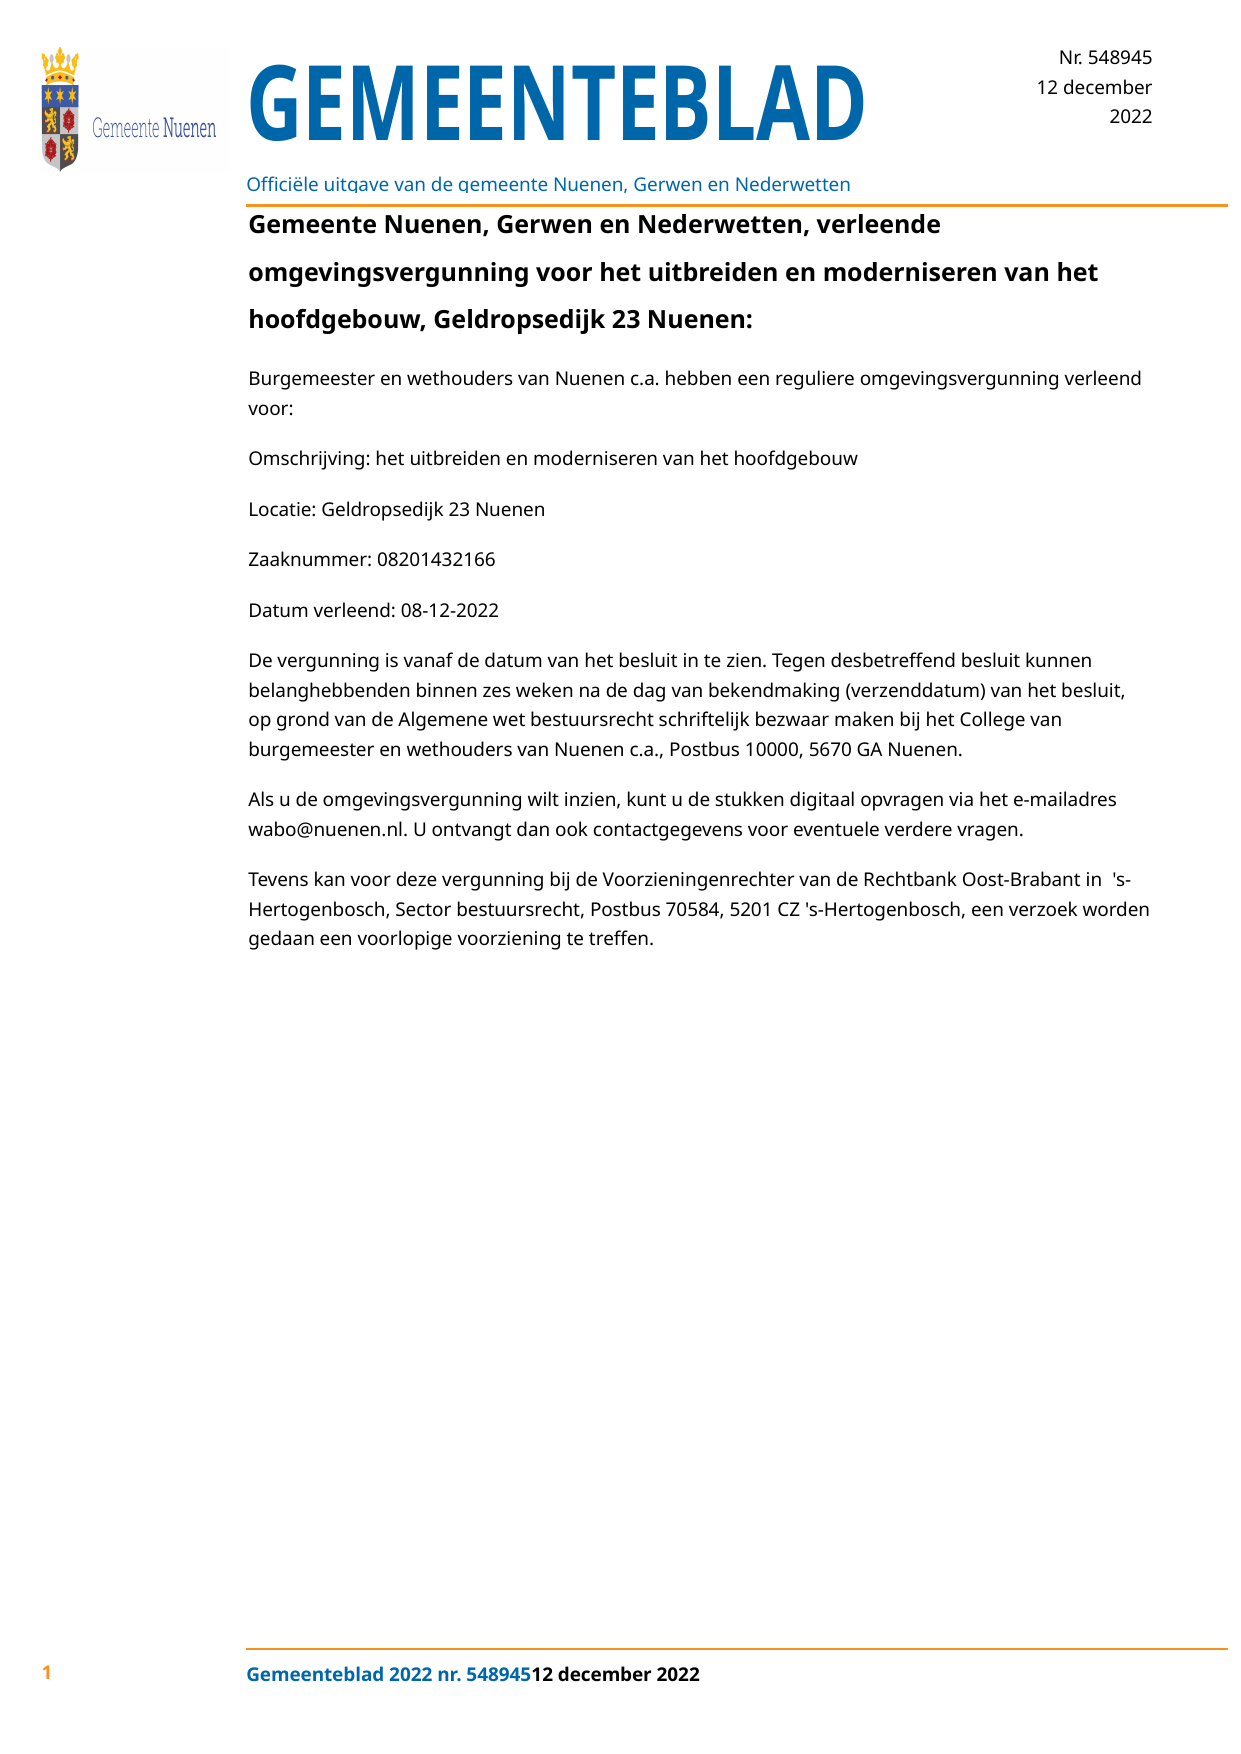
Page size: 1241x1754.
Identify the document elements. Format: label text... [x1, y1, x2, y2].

text Locatie: Geldropsedijk 23 Nuenen [248, 496, 1152, 522]
text Omschrijving: het uitbreiden en moderniseren van het hoofdgebouw [248, 446, 1152, 471]
text Burgemeester en wethouders van Nuenen c.a. hebben een reguliere omgevingsvergunning verleend voor: [248, 366, 1152, 421]
text Datum verleend: 08-12-2022 [248, 597, 1152, 622]
text Zaaknummer: 08201432166 [248, 546, 1152, 572]
text Tevens kan voor deze vergunning bij de Voorzieningenrechter van de Rechtbank Oost-Brabant in 's-Hertogenbosch, Sector bestuursrecht, Postbus 70584, 5201 CZ 's-Hertogenbosch, een verzoek worden gedaan een voorlopige voorziening te treffen. [248, 866, 1152, 951]
text Gemeente Nuenen, Gerwen en Nederwetten, verleende omgevingsvergunning voor het uitbreiden en moderniseren van het hoofdgebouw, Geldropsedijk 23 Nuenen: [248, 207, 1152, 336]
text De vergunning is vanaf de datum van het besluit in te zien. Tegen desbetreffend besluit kunnen belanghebbenden binnen zes weken na de dag van bekendmaking (verzenddatum) van het besluit, op grond van de Algemene wet bestuursrecht schriftelijk bezwaar maken bij het College van burgemeester en wethouders van Nuenen c.a., Postbus 10000, 5670 GA Nuenen. [248, 647, 1152, 762]
picture [41, 47, 231, 172]
text Als u de omgevingsvergunning wilt inzien, kunt u de stukken digitaal opvragen via het e-mailadres wabo@nuenen.nl. U ontvangt dan ook contactgegevens voor eventuele verdere vragen. [248, 786, 1152, 842]
